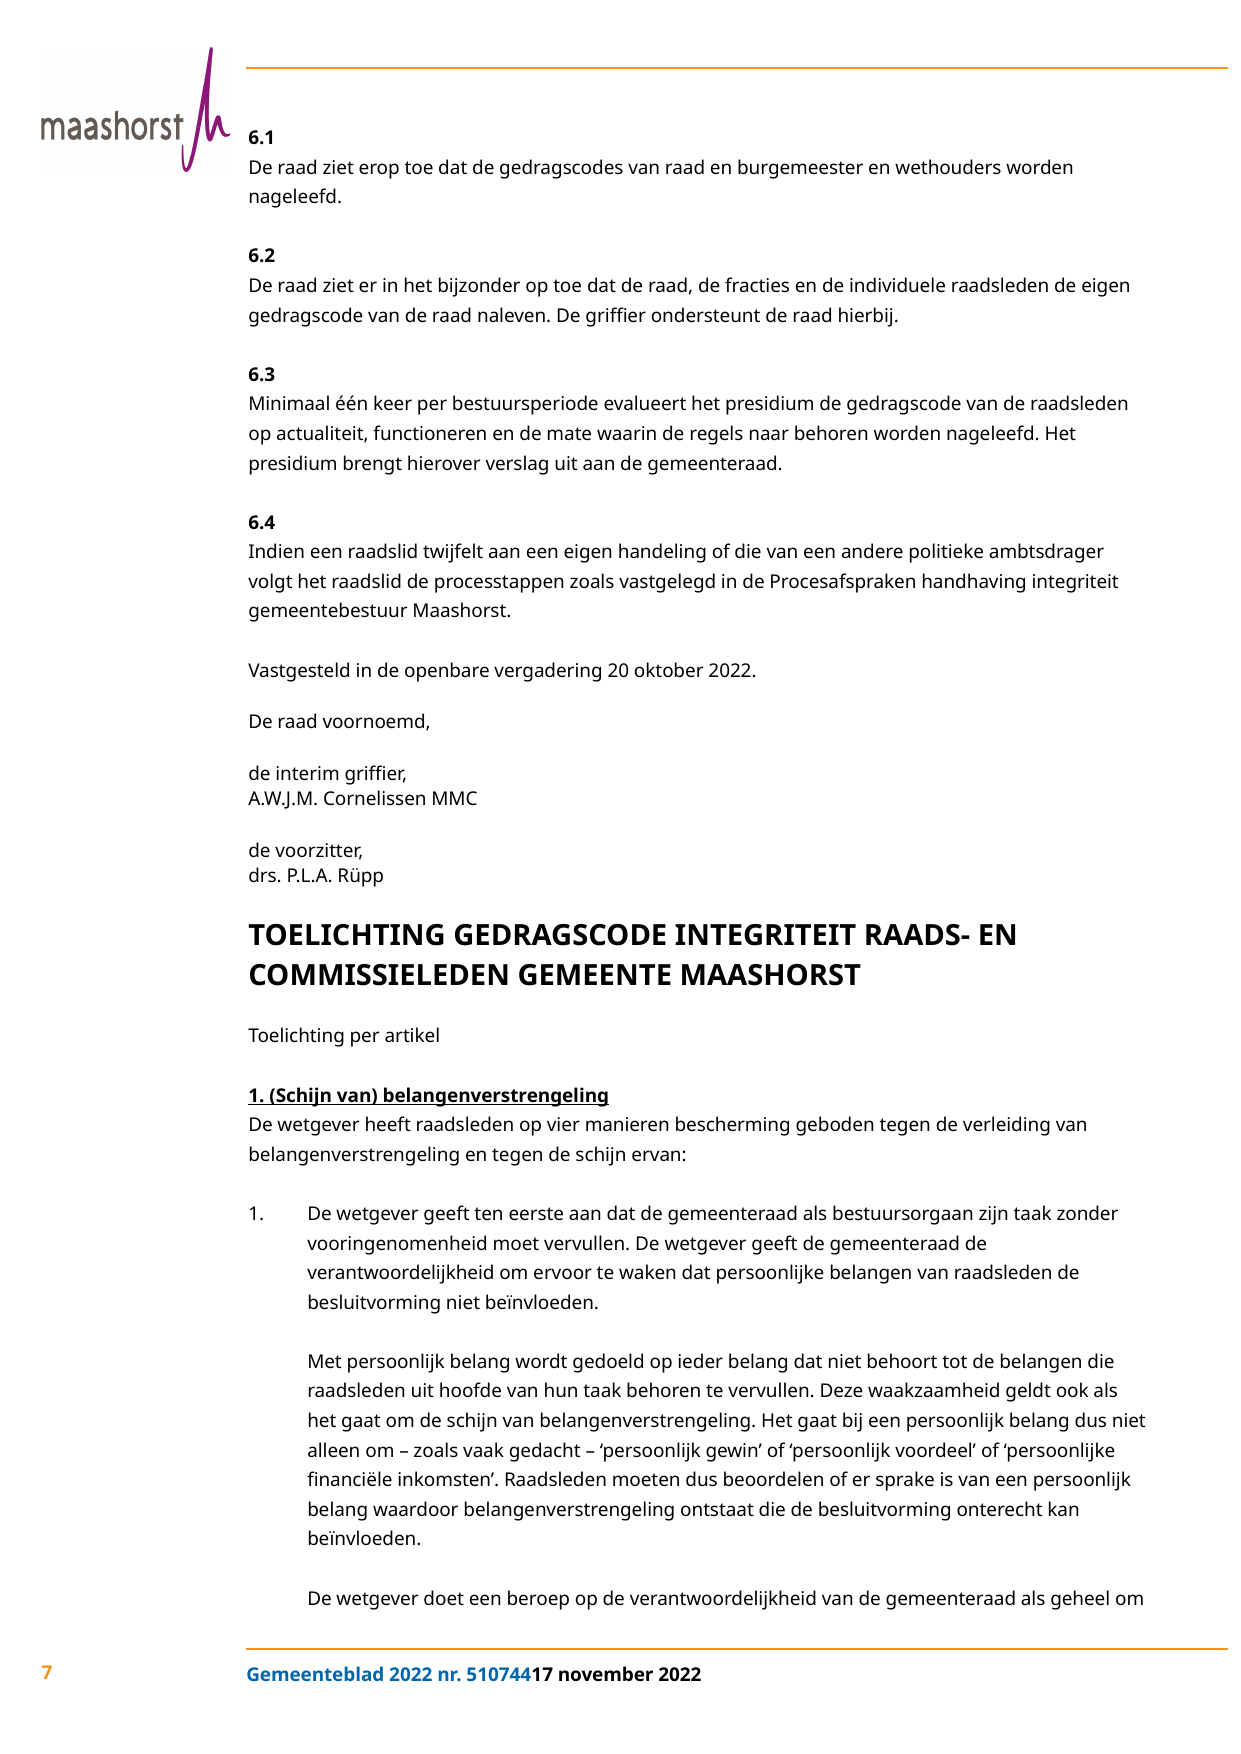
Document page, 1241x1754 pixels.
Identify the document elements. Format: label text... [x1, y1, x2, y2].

text 6.1 [248, 124, 1152, 150]
text drs. P.L.A. Rüpp [248, 863, 1152, 888]
text A.W.J.M. Cornelissen MMC [248, 786, 1152, 811]
text De raad ziet erop toe dat de gedragscodes van raad en burgemeester en wethouders worden nageleefd. [248, 154, 1152, 209]
text Toelichting per artikel [248, 1023, 1152, 1048]
text De raad ziet er in het bijzonder op toe dat de raad, de fracties en de individuele raadsleden de eigen gedragscode van de raad naleven. De griffier ondersteunt de raad hierbij. [248, 272, 1152, 328]
picture [41, 47, 231, 172]
text De wetgever heeft raadsleden op vier manieren bescherming geboden tegen de verleiding van belangenverstrengeling en tegen de schijn ervan: [248, 1111, 1152, 1167]
text TOELICHTING GEDRAGSCODE INTEGRITEIT RAADS- EN COMMISSIELEDEN GEMEENTE MAASHORST [248, 914, 1152, 993]
text 6.3 [248, 361, 1152, 387]
text de interim griffier, [248, 760, 1152, 786]
list Met persoonlijk belang wordt gedoeld op ieder belang dat niet behoort tot de belangen die raadsleden uit hoofde van hun taak behoren te vervullen. Deze waakzaamheid geldt ook als het gaat om de schijn van belangenverstrengeling. Het gaat bij een persoonlijk belang dus niet alleen om – zoals vaak gedacht – ‘persoonlijk gewin’ of ‘persoonlijk voordeel’ of ‘persoonlijke financiële inkomsten’. Raadsleden moeten dus beoordelen of er sprake is van een persoonlijk belang waardoor belangenverstrengeling ontstaat die de besluitvorming onterecht kan beïnvloeden. [248, 1348, 1152, 1551]
text De raad voornoemd, [248, 708, 1152, 734]
text 6.2 [248, 243, 1152, 268]
text Minimaal één keer per bestuursperiode evalueert het presidium de gedragscode van de raadsleden op actualiteit, functioneren en de mate waarin de regels naar behoren worden nageleefd. Het presidium brengt hierover verslag uit aan de gemeenteraad. [248, 391, 1152, 476]
text 1. (Schijn van) belangenverstrengeling [248, 1082, 1152, 1108]
list De wetgever doet een beroep op de verantwoordelijkheid van de gemeenteraad als geheel om [248, 1585, 1152, 1611]
text Indien een raadslid twijfelt aan een eigen handeling of die van een andere politieke ambtsdrager volgt het raadslid de processtappen zoals vastgelegd in de Procesafspraken handhaving integriteit gemeentebestuur Maashorst. [248, 538, 1152, 623]
text 6.4 [248, 509, 1152, 535]
text de voorzitter, [248, 837, 1152, 863]
list De wetgever geeft ten eerste aan dat de gemeenteraad als bestuursorgaan zijn taak zonder vooringenomenheid moet vervullen. De wetgever geeft de gemeenteraad de verantwoordelijkheid om ervoor te waken dat persoonlijke belangen van raadsleden de besluitvorming niet beïnvloeden. [248, 1200, 1152, 1315]
text Vastgesteld in de openbare vergadering 20 oktober 2022. [248, 657, 1152, 683]
